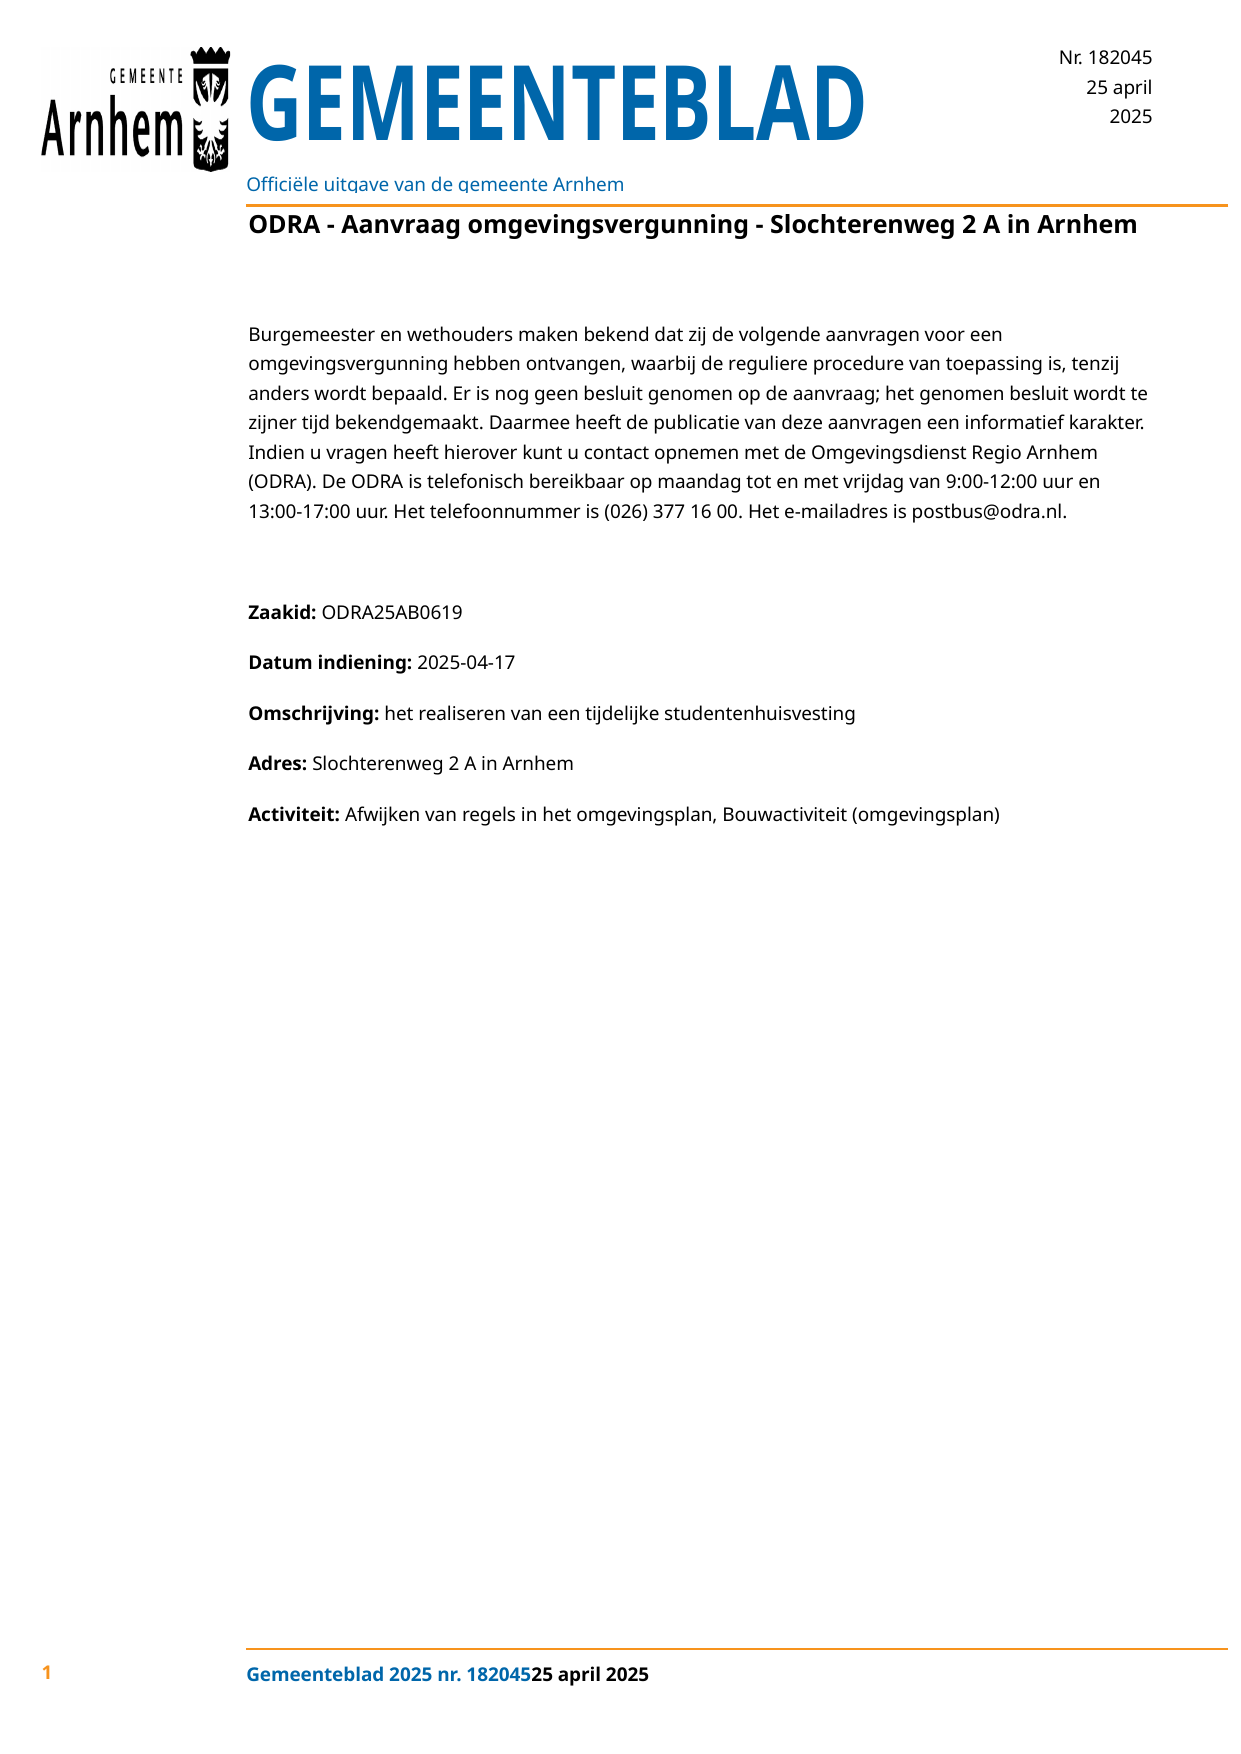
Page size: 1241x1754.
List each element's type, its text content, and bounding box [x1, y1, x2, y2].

text Omschrijving: het realiseren van een tijdelijke studentenhuisvesting [248, 700, 1152, 726]
text Zaakid: ODRA25AB0619 [248, 599, 1152, 625]
text Burgemeester en wethouders maken bekend dat zij de volgende aanvragen voor een omgevingsvergunning hebben ontvangen, waarbij de reguliere procedure van toepassing is, tenzij anders wordt bepaald. Er is nog geen besluit genomen op de aanvraag; het genomen besluit wordt te zijner tijd bekendgemaakt. Daarmee heeft de publicatie van deze aanvragen een informatief karakter. Indien u vragen heeft hierover kunt u contact opnemen met de Omgevingsdienst Regio Arnhem (ODRA). De ODRA is telefonisch bereikbaar op maandag tot en met vrijdag van 9:00-12:00 uur en 13:00-17:00 uur. Het telefoonnummer is (026) 377 16 00. Het e-mailadres is postbus@odra.nl. [248, 321, 1152, 524]
text Adres: Slochterenweg 2 A in Arnhem [248, 750, 1152, 776]
picture [41, 47, 231, 172]
text Activiteit: Afwijken van regels in het omgevingsplan, Bouwactiviteit (omgevingsplan) [248, 801, 1152, 826]
text Datum indiening: 2025-04-17 [248, 649, 1152, 675]
text ODRA - Aanvraag omgevingsvergunning - Slochterenweg 2 A in Arnhem [248, 207, 1152, 241]
